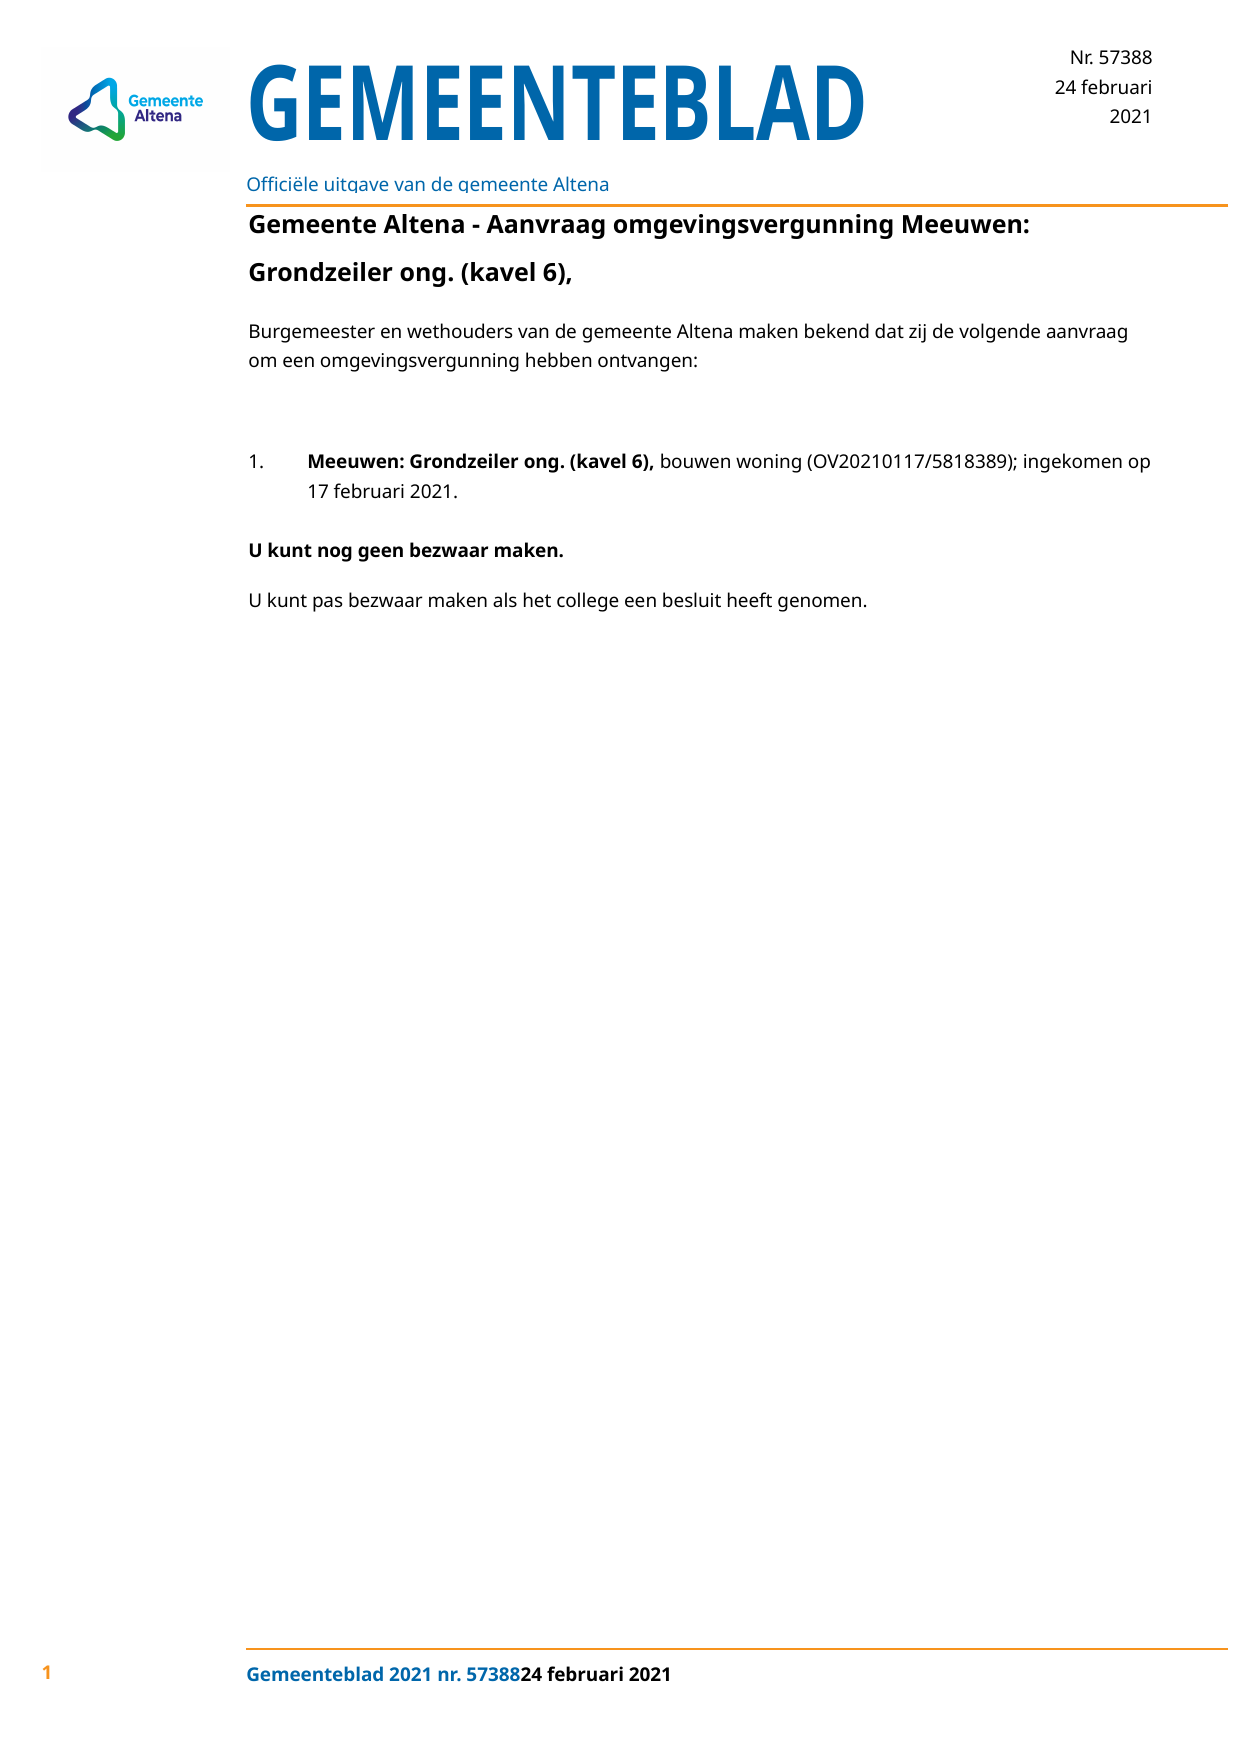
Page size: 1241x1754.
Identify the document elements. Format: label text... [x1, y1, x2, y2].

picture [41, 47, 231, 172]
text U kunt nog geen bezwaar maken. [248, 537, 1152, 563]
text Burgemeester en wethouders van de gemeente Altena maken bekend dat zij de volgende aanvraag om een omgevingsvergunning hebben ontvangen: [248, 318, 1152, 373]
text Gemeente Altena - Aanvraag omgevingsvergunning Meeuwen: Grondzeiler ong. (kavel 6), [248, 207, 1152, 288]
text U kunt pas bezwaar maken als het college een besluit heeft genomen. [248, 587, 1152, 613]
list Meeuwen: Grondzeiler ong. (kavel 6), bouwen woning (OV20210117/5818389); ingekomen op 17 februari 2021. [248, 448, 1152, 504]
